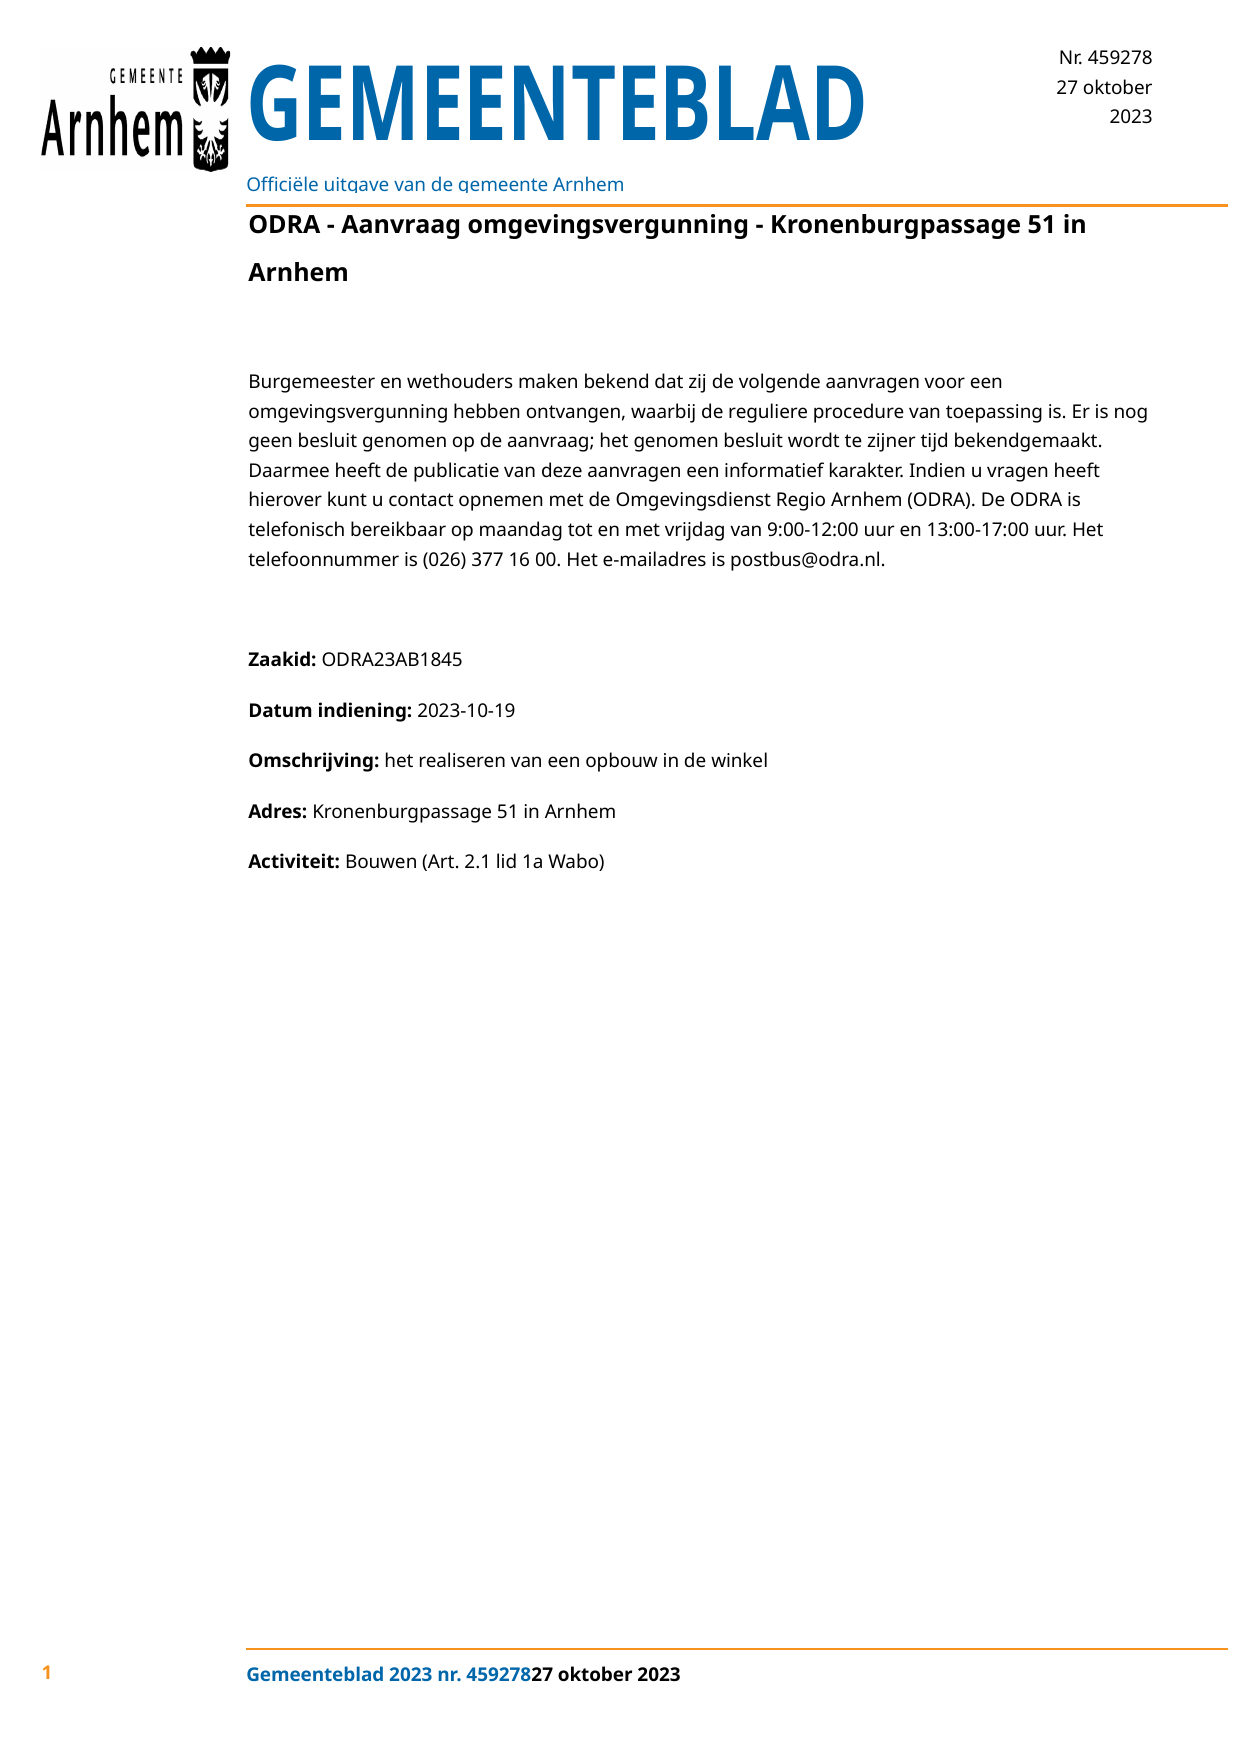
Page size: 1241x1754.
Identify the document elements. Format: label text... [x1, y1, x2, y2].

text Adres: Kronenburgpassage 51 in Arnhem [248, 798, 1152, 824]
text Datum indiening: 2023-10-19 [248, 697, 1152, 723]
text Burgemeester en wethouders maken bekend dat zij de volgende aanvragen voor een omgevingsvergunning hebben ontvangen, waarbij de reguliere procedure van toepassing is. Er is nog geen besluit genomen op de aanvraag; het genomen besluit wordt te zijner tijd bekendgemaakt. Daarmee heeft de publicatie van deze aanvragen een informatief karakter. Indien u vragen heeft hierover kunt u contact opnemen met de Omgevingsdienst Regio Arnhem (ODRA). De ODRA is telefonisch bereikbaar op maandag tot en met vrijdag van 9:00-12:00 uur en 13:00-17:00 uur. Het telefoonnummer is (026) 377 16 00. Het e-mailadres is postbus@odra.nl. [248, 368, 1152, 572]
text ODRA - Aanvraag omgevingsvergunning - Kronenburgpassage 51 in Arnhem [248, 207, 1152, 288]
picture [41, 47, 231, 172]
text Zaakid: ODRA23AB1845 [248, 647, 1152, 672]
text Activiteit: Bouwen (Art. 2.1 lid 1a Wabo) [248, 848, 1152, 874]
text Omschrijving: het realiseren van een opbouw in de winkel [248, 747, 1152, 773]
